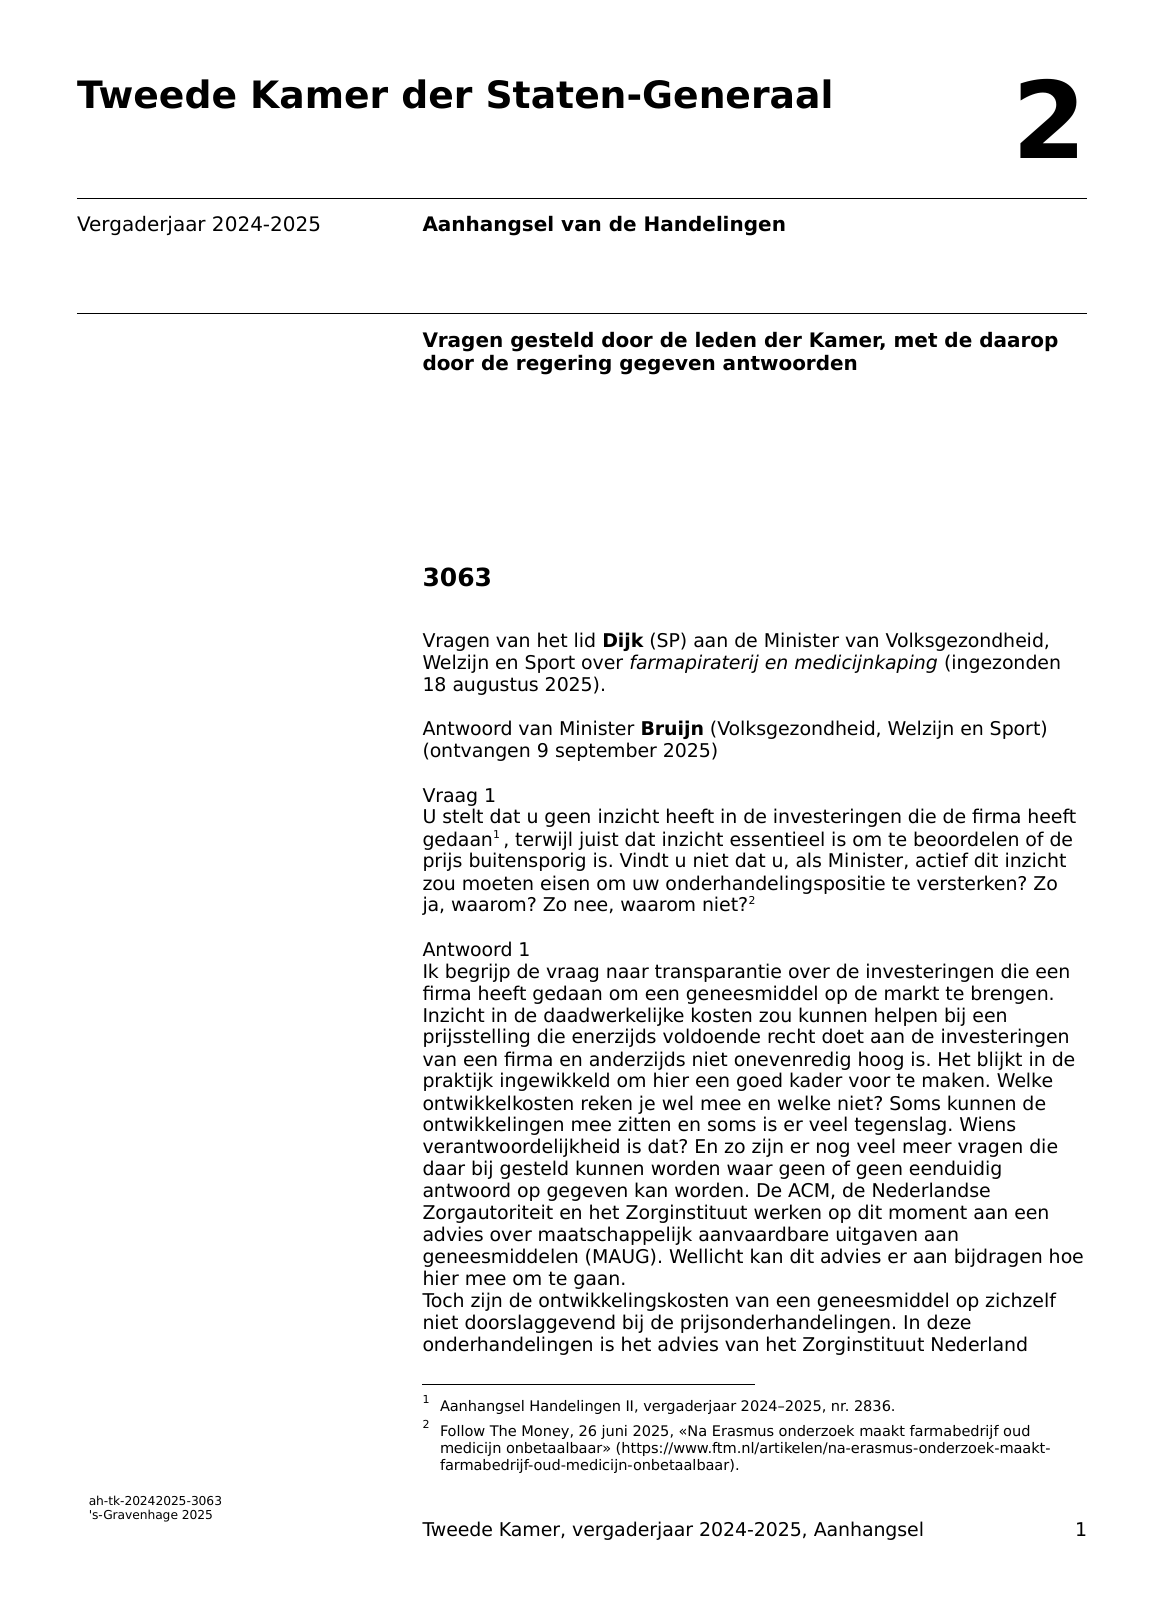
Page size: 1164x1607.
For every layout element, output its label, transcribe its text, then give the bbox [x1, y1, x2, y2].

text Follow The Money, 26 juni 2025, «Na Erasmus onderzoek maakt farmabedrijf oud medicijn onbetaalbaar» (https://www.ftm.nl/artikelen/na-erasmus-onderzoek-maakt-farmabedrijf-oud-medicijn-onbetaalbaar). [422, 1418, 1087, 1474]
text ah-tk-20242025-3063 [88, 1494, 323, 1508]
text Vragen van het lid Dijk (SP) aan de Minister van Volksgezondheid, Welzijn en Sport over farmapiraterij en medicijnkaping (ingezonden 18 augustus 2025). [422, 630, 1087, 696]
table_header Tweede Kamer der Staten-Generaal [77, 59, 886, 198]
table_cell [77, 314, 422, 375]
text Toch zijn de ontwikkelingskosten van een geneesmiddel op zichzelf niet doorslaggevend bij de prijsonderhandelingen. In deze onderhandelingen is het advies van het Zorginstituut Nederland [422, 1290, 1087, 1356]
text Vraag 1 [422, 784, 1087, 806]
text Aanhangsel Handelingen II, vergaderjaar 2024–2025, nr. 2836. [422, 1393, 1087, 1416]
text Ik begrijp de vraag naar transparantie over de investeringen die een firma heeft gedaan om een geneesmiddel op de markt te brengen. Inzicht in de daadwerkelijke kosten zou kunnen helpen bij een prijsstelling die enerzijds voldoende recht doet aan de investeringen van een firma en anderzijds niet onevenredig hoog is. Het blijkt in de praktijk ingewikkeld om hier een goed kader voor te maken. Welke ontwikkelkosten reken je wel mee en welke niet? Soms kunnen de ontwikkelingen mee zitten en soms is er veel tegenslag. Wiens verantwoordelijkheid is dat? En zo zijn er nog veel meer vragen die daar bij gesteld kunnen worden waar geen of geen eenduidig antwoord op gegeven kan worden. De ACM, de Nederlandse Zorgautoriteit en het Zorginstituut werken op dit moment aan een advies over maatschappelijk aanvaardbare uitgaven aan geneesmiddelen (MAUG). Wellicht kan dit advies er aan bijdragen hoe hier mee om te gaan. [422, 961, 1087, 1290]
table_cell Vragen gesteld door de leden der Kamer, met de daarop door de regering gegeven antwoorden [422, 314, 1087, 375]
table_header 2 [886, 59, 1087, 198]
table_cell Aanhangsel van de Handelingen [422, 199, 1087, 313]
text Antwoord van Minister Bruijn (Volksgezondheid, Welzijn en Sport) (ontvangen 9 september 2025) [422, 718, 1087, 762]
text Antwoord 1 [422, 938, 1087, 961]
table_cell Vergaderjaar 2024-2025 [77, 199, 422, 313]
text U stelt dat u geen inzicht heeft in de investeringen die de firma heeft gedaan, terwijl juist dat inzicht essentieel is om te beoordelen of de prijs buitensporig is. Vindt u niet dat u, als Minister, actief dit inzicht zou moeten eisen om uw onderhandelingspositie te versterken? Zo ja, waarom? Zo nee, waarom niet? [422, 806, 1087, 916]
text 's-Gravenhage 2025 [88, 1508, 323, 1522]
text 3063 [422, 563, 1087, 592]
